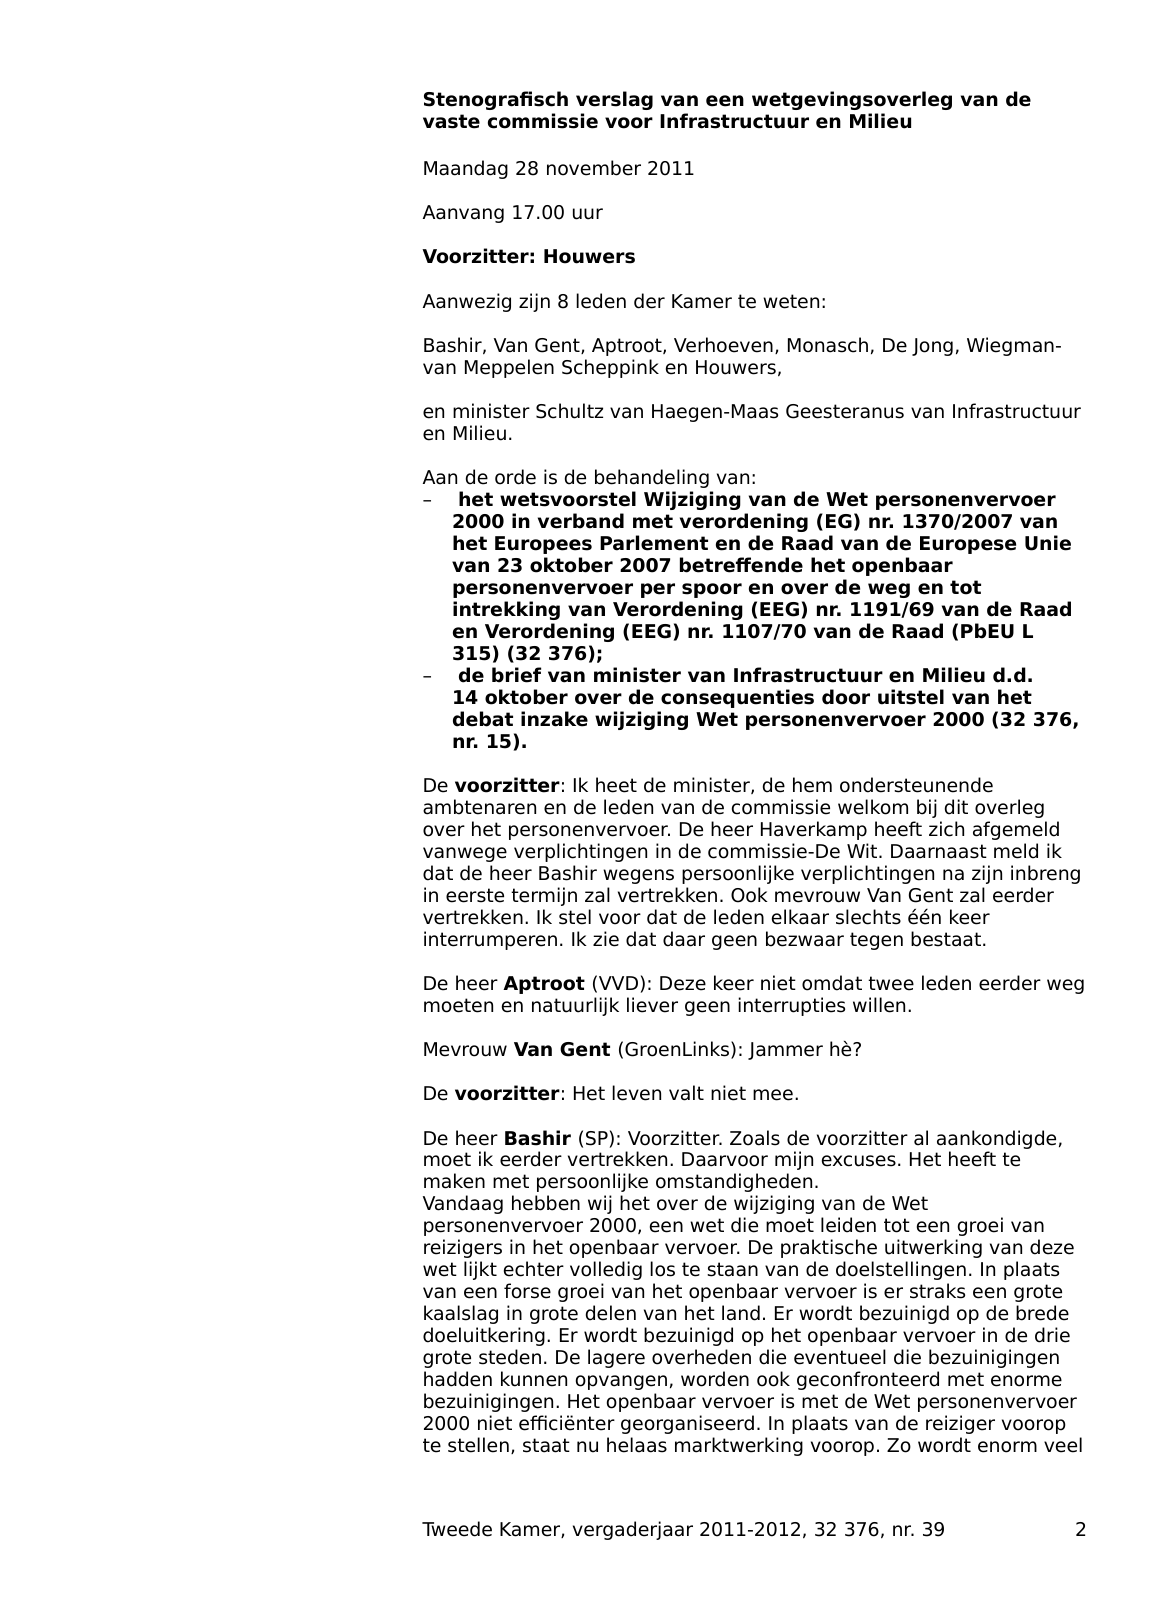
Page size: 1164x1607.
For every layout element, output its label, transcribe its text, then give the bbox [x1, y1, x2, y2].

subtitle Voorzitter: Houwers [422, 246, 1087, 268]
subtitle Stenografisch verslag van een wetgevingsoverleg van de vaste commissie voor Infrastructuur en Milieu [422, 89, 1087, 133]
text – de brief van minister van Infrastructuur en Milieu d.d. 14 oktober over de consequenties door uitstel van het debat inzake wijziging Wet personenvervoer 2000 (32 376, nr. 15). [422, 665, 1087, 753]
text De heer Aptroot (VVD): Deze keer niet omdat twee leden eerder weg moeten en natuurlijk liever geen interrupties willen. [422, 973, 1087, 1017]
text Aanwezig zijn 8 leden der Kamer te weten: [422, 291, 1087, 312]
text Vandaag hebben wij het over de wijziging van de Wet personenvervoer 2000, een wet die moet leiden tot een groei van reizigers in het openbaar vervoer. De praktische uitwerking van deze wet lijkt echter volledig los te staan van de doelstellingen. In plaats van een forse groei van het openbaar vervoer is er straks een grote kaalslag in grote delen van het land. Er wordt bezuinigd op de brede doeluitkering. Er wordt bezuinigd op het openbaar vervoer in de drie grote steden. De lagere overheden die eventueel die bezuinigingen hadden kunnen opvangen, worden ook geconfronteerd met enorme bezuinigingen. Het openbaar vervoer is met de Wet personenvervoer 2000 niet efficiënter georganiseerd. In plaats van de reiziger voorop te stellen, staat nu helaas marktwerking voorop. Zo wordt enorm veel [422, 1193, 1087, 1457]
text Bashir, Van Gent, Aptroot, Verhoeven, Monasch, De Jong, Wiegman-van Meppelen Scheppink en Houwers, [422, 335, 1087, 379]
text Aan de orde is de behandeling van: [422, 467, 1087, 489]
text Aanvang 17.00 uur [422, 202, 1087, 224]
text De voorzitter: Ik heet de minister, de hem ondersteunende ambtenaren en de leden van de commissie welkom bij dit overleg over het personenvervoer. De heer Haverkamp heeft zich afgemeld vanwege verplichtingen in de commissie-De Wit. Daarnaast meld ik dat de heer Bashir wegens persoonlijke verplichtingen na zijn inbreng in eerste termijn zal vertrekken. Ook mevrouw Van Gent zal eerder vertrekken. Ik stel voor dat de leden elkaar slechts één keer interrumperen. Ik zie dat daar geen bezwaar tegen bestaat. [422, 775, 1087, 951]
text De heer Bashir (SP): Voorzitter. Zoals de voorzitter al aankondigde, moet ik eerder vertrekken. Daarvoor mijn excuses. Het heeft te maken met persoonlijke omstandigheden. [422, 1127, 1087, 1193]
text Mevrouw Van Gent (GroenLinks): Jammer hè? [422, 1039, 1087, 1061]
text De voorzitter: Het leven valt niet mee. [422, 1083, 1087, 1105]
text en minister Schultz van Haegen-Maas Geesteranus van Infrastructuur en Milieu. [422, 401, 1087, 445]
text Maandag 28 november 2011 [422, 158, 1087, 180]
text – het wetsvoorstel Wijziging van de Wet personenvervoer 2000 in verband met verordening (EG) nr. 1370/2007 van het Europees Parlement en de Raad van de Europese Unie van 23 oktober 2007 betreffende het openbaar personenvervoer per spoor en over de weg en tot intrekking van Verordening (EEG) nr. 1191/69 van de Raad en Verordening (EEG) nr. 1107/70 van de Raad (PbEU L 315) (32 376); [422, 489, 1087, 665]
